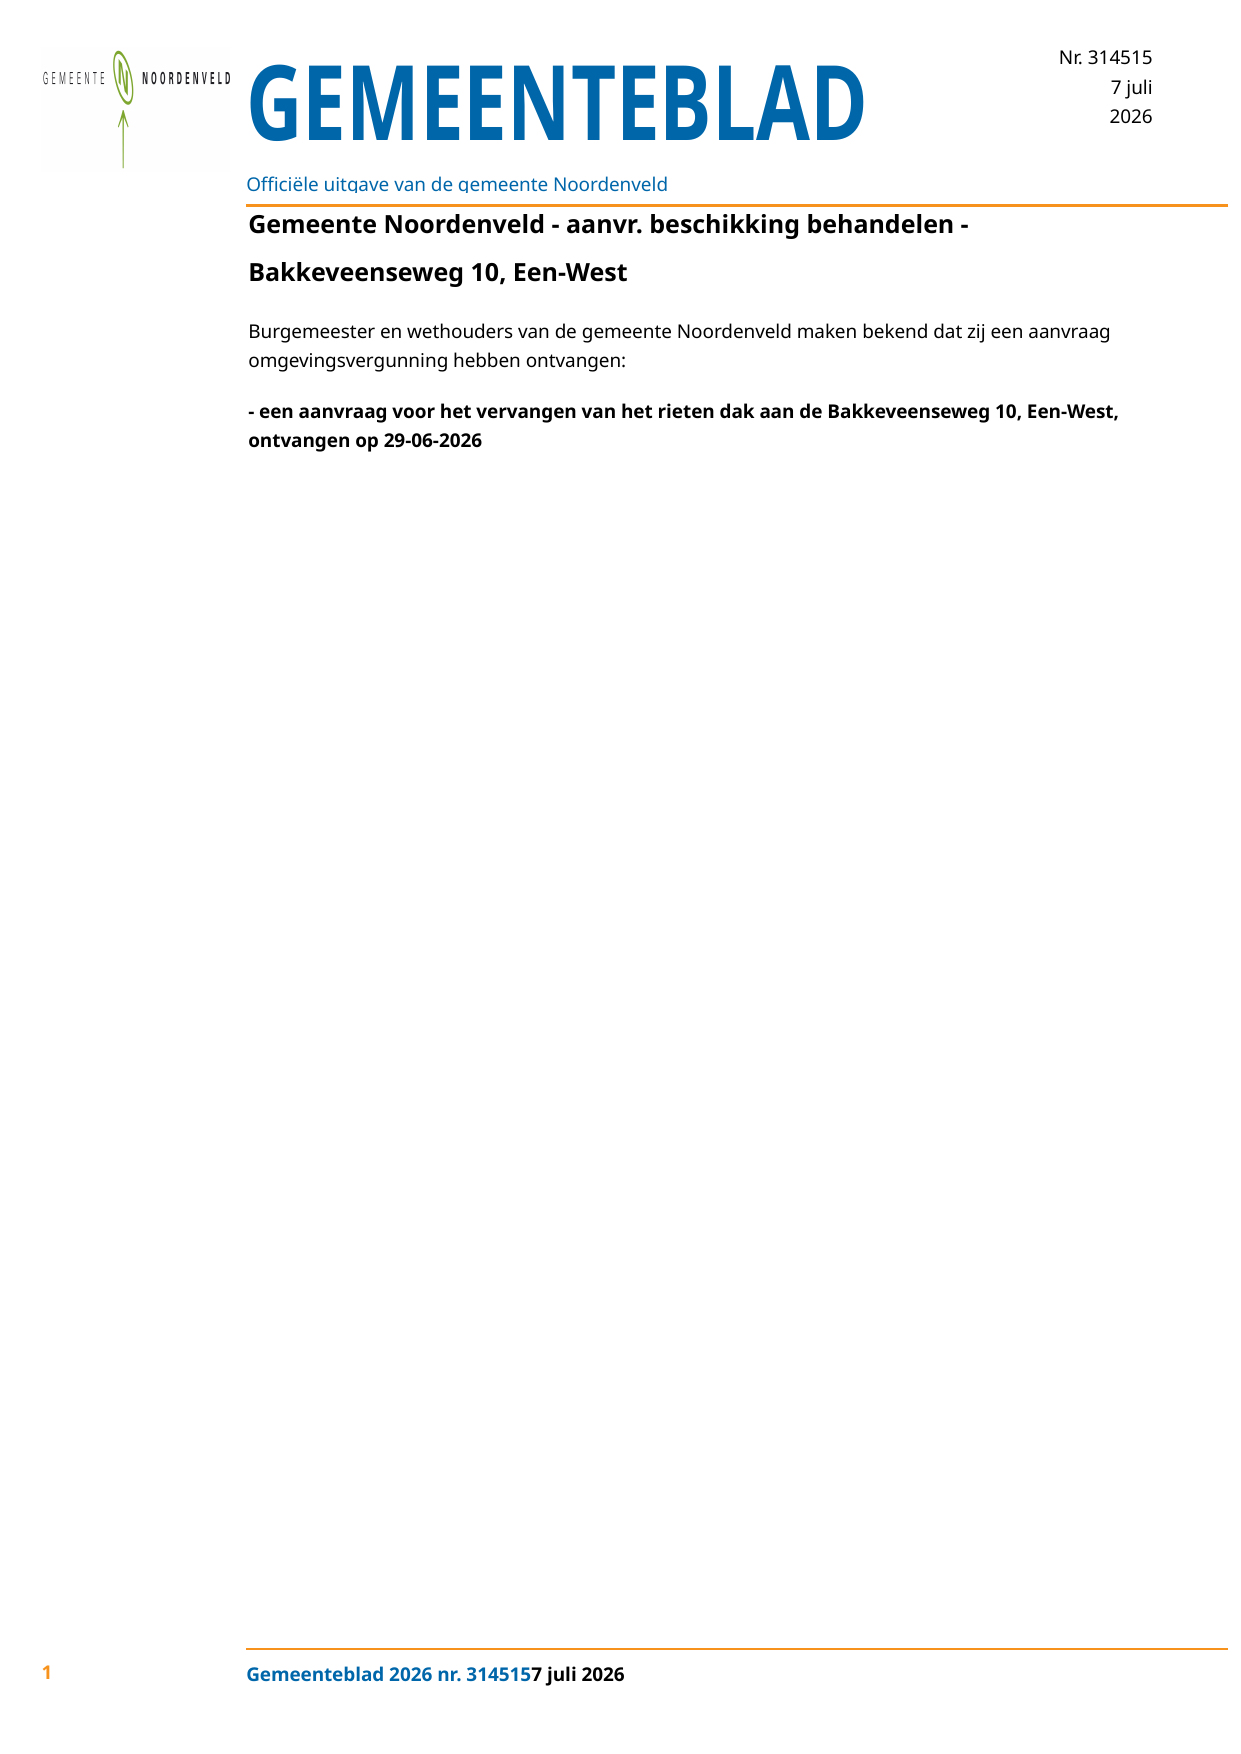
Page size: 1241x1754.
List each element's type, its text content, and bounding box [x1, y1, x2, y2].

text - een aanvraag voor het vervangen van het rieten dak aan de Bakkeveenseweg 10, Een-West, ontvangen op 29-06-2026 [248, 398, 1152, 453]
text Gemeente Noordenveld - aanvr. beschikking behandelen - Bakkeveenseweg 10, Een-West [248, 207, 1152, 288]
text Burgemeester en wethouders van de gemeente Noordenveld maken bekend dat zij een aanvraag omgevingsvergunning hebben ontvangen: [248, 318, 1152, 373]
picture [41, 47, 231, 172]
